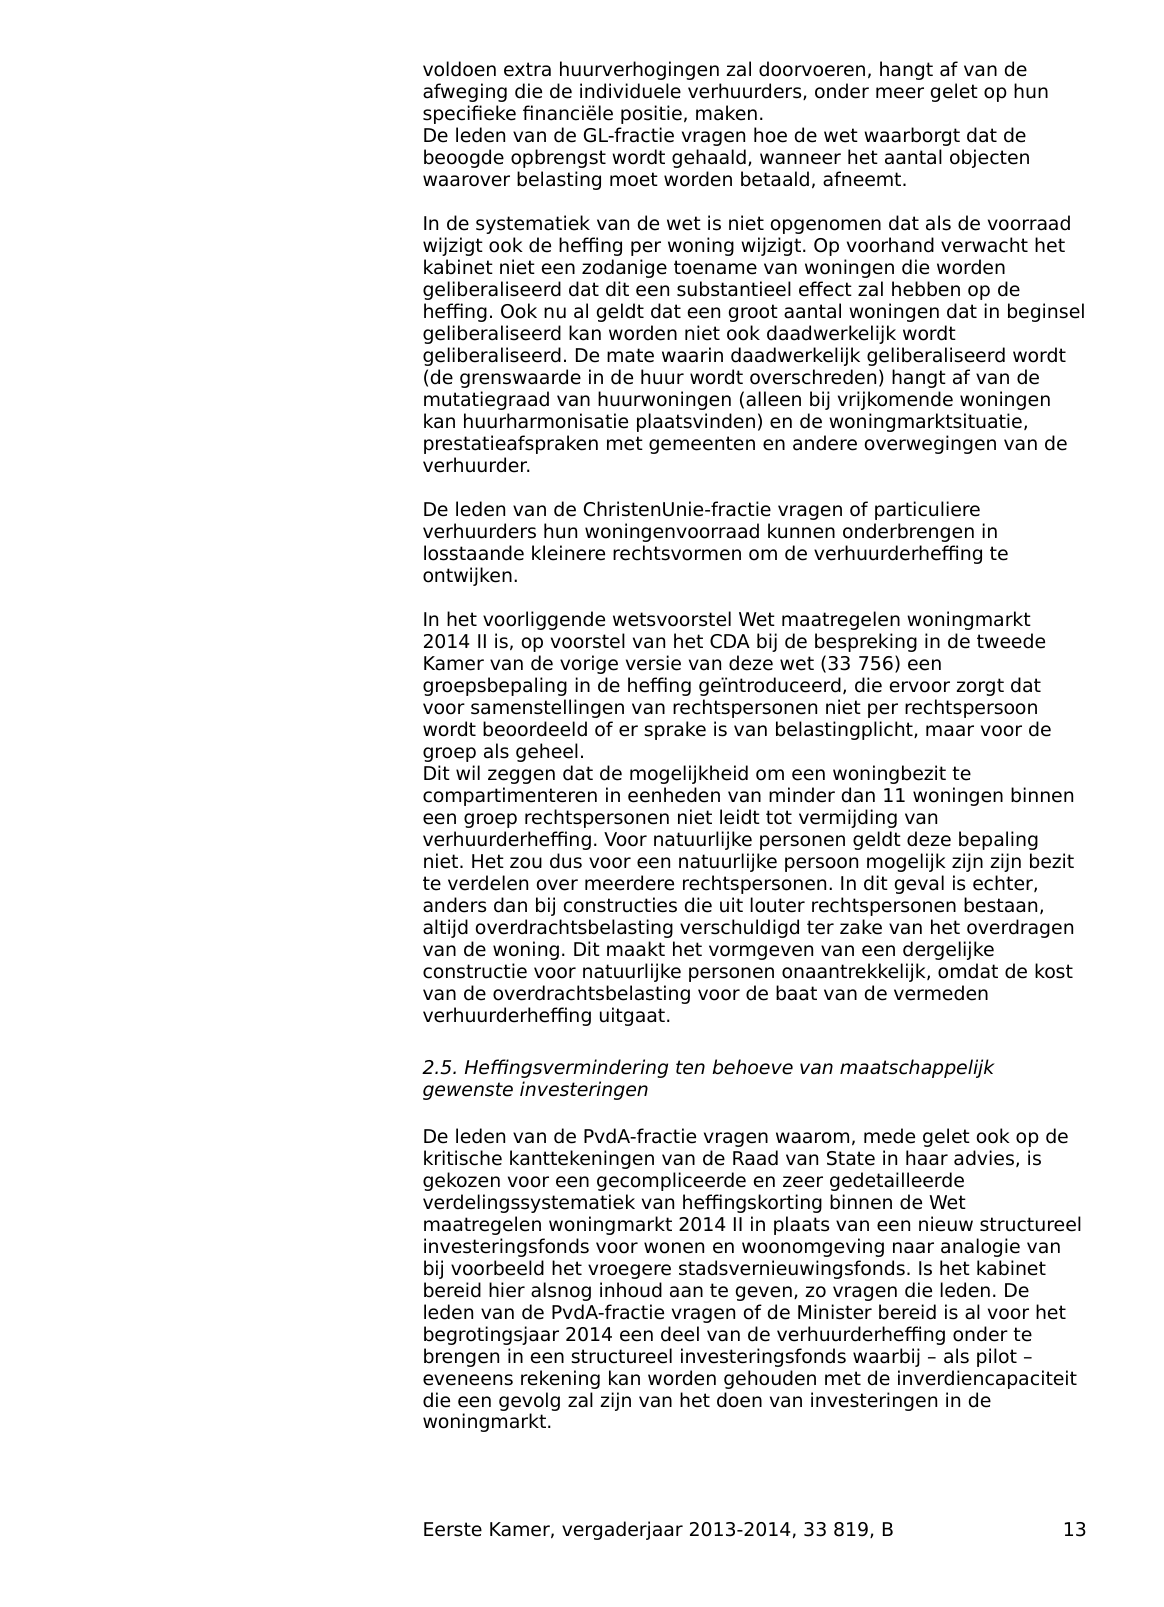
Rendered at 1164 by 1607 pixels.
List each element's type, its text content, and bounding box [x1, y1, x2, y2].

text De leden van de PvdA-fractie vragen waarom, mede gelet ook op de kritische kanttekeningen van de Raad van State in haar advies, is gekozen voor een gecompliceerde en zeer gedetailleerde verdelingssystematiek van heffingskorting binnen de Wet maatregelen woningmarkt 2014 II in plaats van een nieuw structureel investeringsfonds voor wonen en woonomgeving naar analogie van bij voorbeeld het vroegere stadsvernieuwingsfonds. Is het kabinet bereid hier alsnog inhoud aan te geven, zo vragen die leden. De leden van de PvdA-fractie vragen of de Minister bereid is al voor het begrotingsjaar 2014 een deel van de verhuurderheffing onder te brengen in een structureel investeringsfonds waarbij – als pilot – eveneens rekening kan worden gehouden met de inverdiencapaciteit die een gevolg zal zijn van het doen van investeringen in de woningmarkt. [422, 1126, 1087, 1433]
text voldoen extra huurverhogingen zal doorvoeren, hangt af van de afweging die de individuele verhuurders, onder meer gelet op hun specifieke financiële positie, maken. [422, 59, 1087, 125]
subtitle 2.5. Heffingsvermindering ten behoeve van maatschappelijk gewenste investeringen [422, 1057, 1087, 1101]
text De leden van de ChristenUnie-fractie vragen of particuliere verhuurders hun woningenvoorraad kunnen onderbrengen in losstaande kleinere rechtsvormen om de verhuurderheffing te ontwijken. [422, 499, 1087, 587]
text In het voorliggende wetsvoorstel Wet maatregelen woningmarkt 2014 II is, op voorstel van het CDA bij de bespreking in de tweede Kamer van de vorige versie van deze wet (33 756) een groepsbepaling in de heffing geïntroduceerd, die ervoor zorgt dat voor samenstellingen van rechtspersonen niet per rechtspersoon wordt beoordeeld of er sprake is van belastingplicht, maar voor de groep als geheel. [422, 609, 1087, 763]
text Dit wil zeggen dat de mogelijkheid om een woningbezit te compartimenteren in eenheden van minder dan 11 woningen binnen een groep rechtspersonen niet leidt tot vermijding van verhuurderheffing. Voor natuurlijke personen geldt deze bepaling niet. Het zou dus voor een natuurlijke persoon mogelijk zijn zijn bezit te verdelen over meerdere rechtspersonen. In dit geval is echter, anders dan bij constructies die uit louter rechtspersonen bestaan, altijd overdrachtsbelasting verschuldigd ter zake van het overdragen van de woning. Dit maakt het vormgeven van een dergelijke constructie voor natuurlijke personen onaantrekkelijk, omdat de kost van de overdrachtsbelasting voor de baat van de vermeden verhuurderheffing uitgaat. [422, 763, 1087, 1027]
text De leden van de GL-fractie vragen hoe de wet waarborgt dat de beoogde opbrengst wordt gehaald, wanneer het aantal objecten waarover belasting moet worden betaald, afneemt. [422, 125, 1087, 191]
text In de systematiek van de wet is niet opgenomen dat als de voorraad wijzigt ook de heffing per woning wijzigt. Op voorhand verwacht het kabinet niet een zodanige toename van woningen die worden geliberaliseerd dat dit een substantieel effect zal hebben op de heffing. Ook nu al geldt dat een groot aantal woningen dat in beginsel geliberaliseerd kan worden niet ook daadwerkelijk wordt geliberaliseerd. De mate waarin daadwerkelijk geliberaliseerd wordt (de grenswaarde in de huur wordt overschreden) hangt af van de mutatiegraad van huurwoningen (alleen bij vrijkomende woningen kan huurharmonisatie plaatsvinden) en de woningmarktsituatie, prestatieafspraken met gemeenten en andere overwegingen van de verhuurder. [422, 213, 1087, 477]
